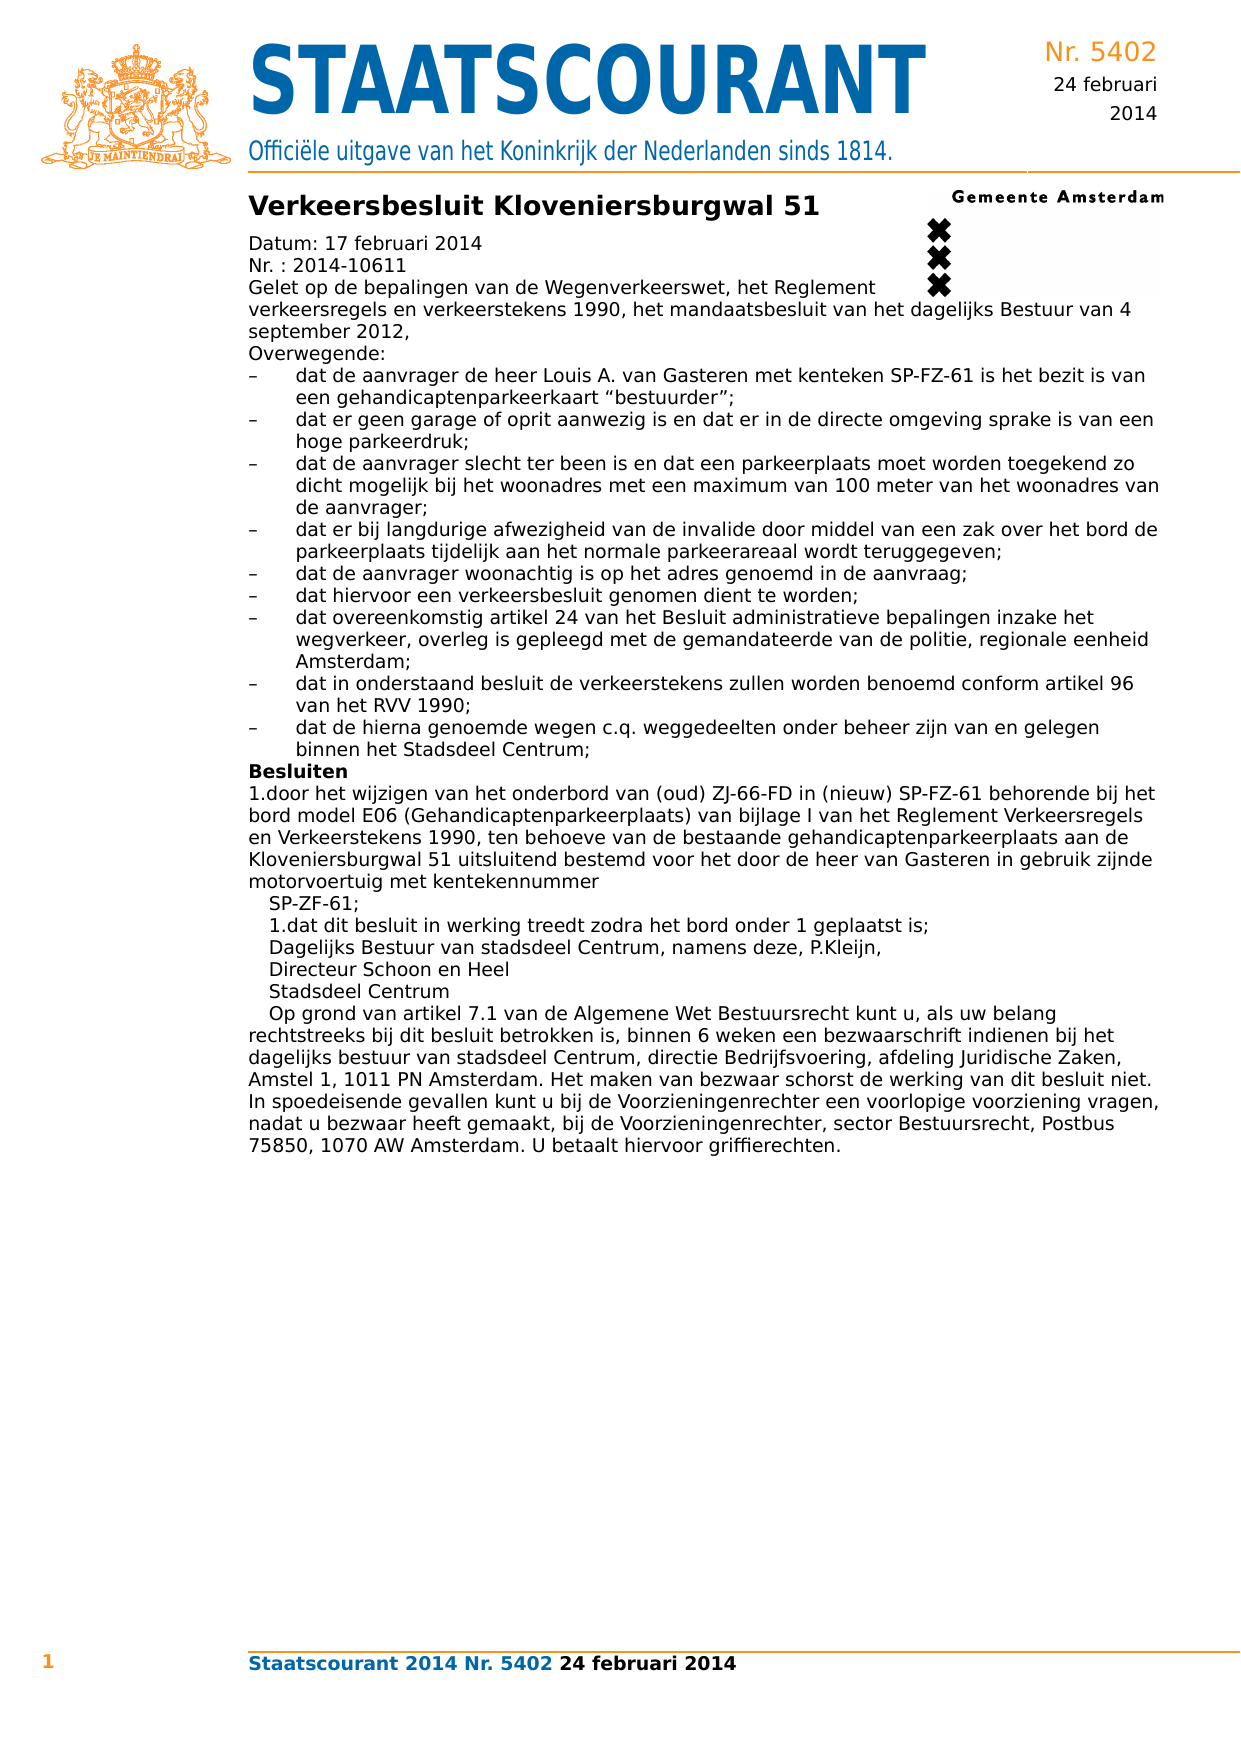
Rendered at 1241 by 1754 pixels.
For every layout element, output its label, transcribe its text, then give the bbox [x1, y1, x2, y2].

text SP-ZF-61; [248, 893, 1163, 915]
list dat de aanvrager woonachtig is op het adres genoemd in de aanvraag; [248, 563, 1163, 585]
text Overwegende: [248, 343, 1163, 365]
list dat de aanvrager slecht ter been is en dat een parkeerplaats moet worden toegekend zo dicht mogelijk bij het woonadres met een maximum van 100 meter van het woonadres van de aanvrager; [248, 453, 1163, 519]
list dat er bij langdurige afwezigheid van de invalide door middel van een zak over het bord de parkeerplaats tijdelijk aan het normale parkeerareaal wordt teruggegeven; [248, 519, 1163, 563]
picture [927, 190, 1164, 297]
text Dagelijks Bestuur van stadsdeel Centrum, namens deze, P.Kleijn, [248, 937, 1163, 959]
text Stadsdeel Centrum [248, 981, 1163, 1003]
text Directeur Schoon en Heel [248, 959, 1163, 981]
text Besluiten [248, 761, 1163, 783]
list dat er geen garage of oprit aanwezig is en dat er in de directe omgeving sprake is van een hoge parkeerdruk; [248, 409, 1163, 453]
picture [41, 44, 231, 169]
list dat overeenkomstig artikel 24 van het Besluit administratieve bepalingen inzake het wegverkeer, overleg is gepleegd met de gemandateerde van de politie, regionale eenheid Amsterdam; [248, 607, 1163, 673]
text Nr. : 2014-10611 [248, 255, 927, 277]
text Datum: 17 februari 2014 [248, 233, 927, 255]
list dat de hierna genoemde wegen c.q. weggedeelten onder beheer zijn van en gelegen binnen het Stadsdeel Centrum; [248, 717, 1163, 761]
subtitle Verkeersbesluit Kloveniersburgwal 51 [248, 191, 927, 222]
text Gelet op de bepalingen van de Wegenverkeerswet, het Reglement verkeersregels en verkeerstekens 1990, het mandaatsbesluit van het dagelijks Bestuur van 4 september 2012, [248, 277, 1163, 343]
text 1.dat dit besluit in werking treedt zodra het bord onder 1 geplaatst is; [248, 915, 1163, 937]
list dat in onderstaand besluit de verkeerstekens zullen worden benoemd conform artikel 96 van het RVV 1990; [248, 673, 1163, 717]
list dat hiervoor een verkeersbesluit genomen dient te worden; [248, 585, 1163, 607]
text Op grond van artikel 7.1 van de Algemene Wet Bestuursrecht kunt u, als uw belang rechtstreeks bij dit besluit betrokken is, binnen 6 weken een bezwaarschrift indienen bij het dagelijks bestuur van stadsdeel Centrum, directie Bedrijfsvoering, afdeling Juridische Zaken, Amstel 1, 1011 PN Amsterdam. Het maken van bezwaar schorst de werking van dit besluit niet. In spoedeisende gevallen kunt u bij de Voorzieningenrechter een voorlopige voorziening vragen, nadat u bezwaar heeft gemaakt, bij de Voorzieningenrechter, sector Bestuursrecht, Postbus 75850, 1070 AW Amsterdam. U betaalt hiervoor griffierechten. [248, 1003, 1163, 1156]
text 1.door het wijzigen van het onderbord van (oud) ZJ-66-FD in (nieuw) SP-FZ-61 behorende bij het bord model E06 (Gehandicaptenparkeerplaats) van bijlage I van het Reglement Verkeersregels en Verkeerstekens 1990, ten behoeve van de bestaande gehandicaptenparkeerplaats aan de Kloveniersburgwal 51 uitsluitend bestemd voor het door de heer van Gasteren in gebruik zijnde motorvoertuig met kentekennummer [248, 783, 1163, 893]
list dat de aanvrager de heer Louis A. van Gasteren met kenteken SP-FZ-61 is het bezit is van een gehandicaptenparkeerkaart “bestuurder”; [248, 365, 1163, 409]
